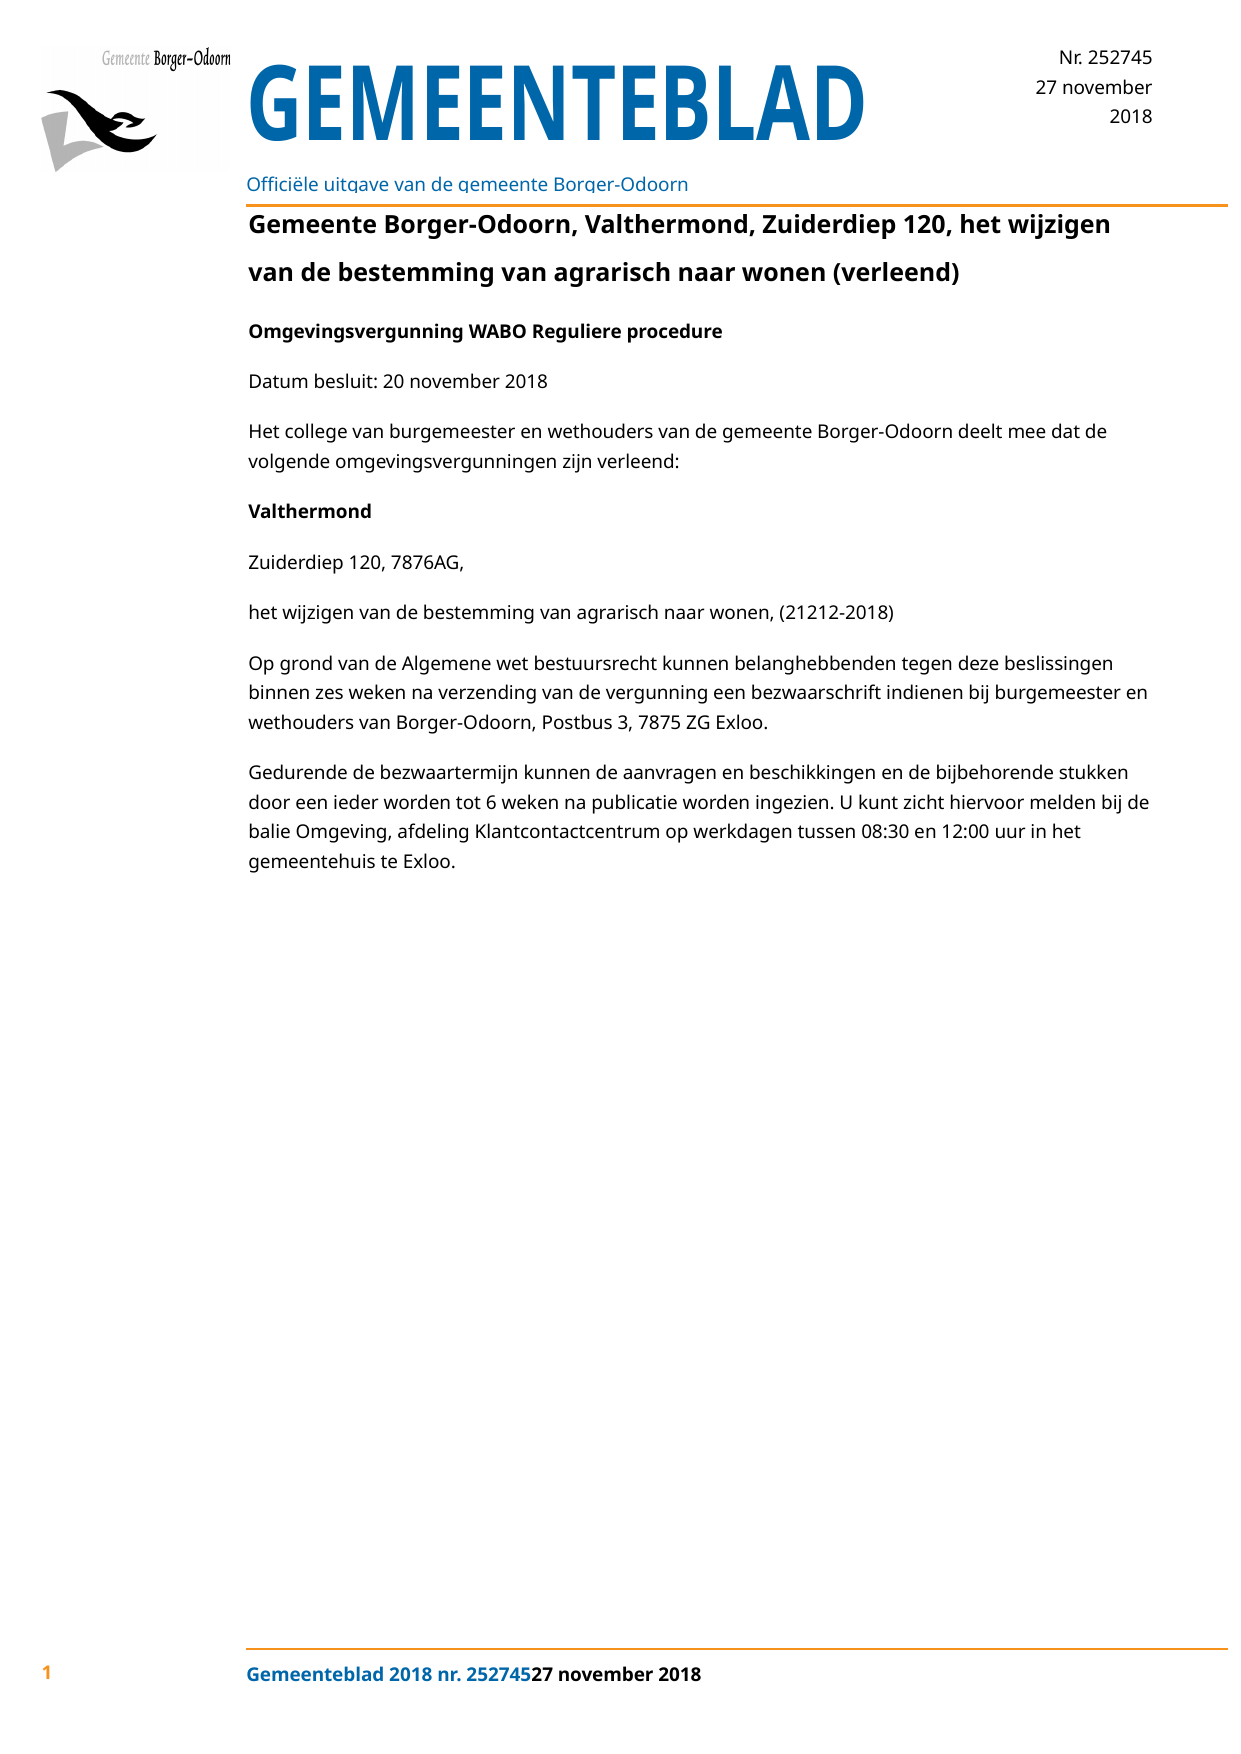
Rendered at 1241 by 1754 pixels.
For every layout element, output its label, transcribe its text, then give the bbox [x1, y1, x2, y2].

text Op grond van de Algemene wet bestuursrecht kunnen belanghebbenden tegen deze beslissingen binnen zes weken na verzending van de vergunning een bezwaarschrift indienen bij burgemeester en wethouders van Borger-Odoorn, Postbus 3, 7875 ZG Exloo. [248, 650, 1152, 735]
text Het college van burgemeester en wethouders van de gemeente Borger-Odoorn deelt mee dat de volgende omgevingsvergunningen zijn verleend: [248, 419, 1152, 474]
text Valthermond [248, 499, 1152, 524]
picture [41, 47, 231, 172]
text Gedurende de bezwaartermijn kunnen de aanvragen en beschikkingen en de bijbehorende stukken door een ieder worden tot 6 weken na publicatie worden ingezien. U kunt zicht hiervoor melden bij de balie Omgeving, afdeling Klantcontactcentrum op werkdagen tussen 08:30 en 12:00 uur in het gemeentehuis te Exloo. [248, 759, 1152, 874]
text Zuiderdiep 120, 7876AG, [248, 549, 1152, 575]
text Omgevingsvergunning WABO Reguliere procedure [248, 318, 1152, 344]
text Gemeente Borger-Odoorn, Valthermond, Zuiderdiep 120, het wijzigen van de bestemming van agrarisch naar wonen (verleend) [248, 207, 1152, 288]
text Datum besluit: 20 november 2018 [248, 368, 1152, 394]
text het wijzigen van de bestemming van agrarisch naar wonen, (21212-2018) [248, 599, 1152, 625]
